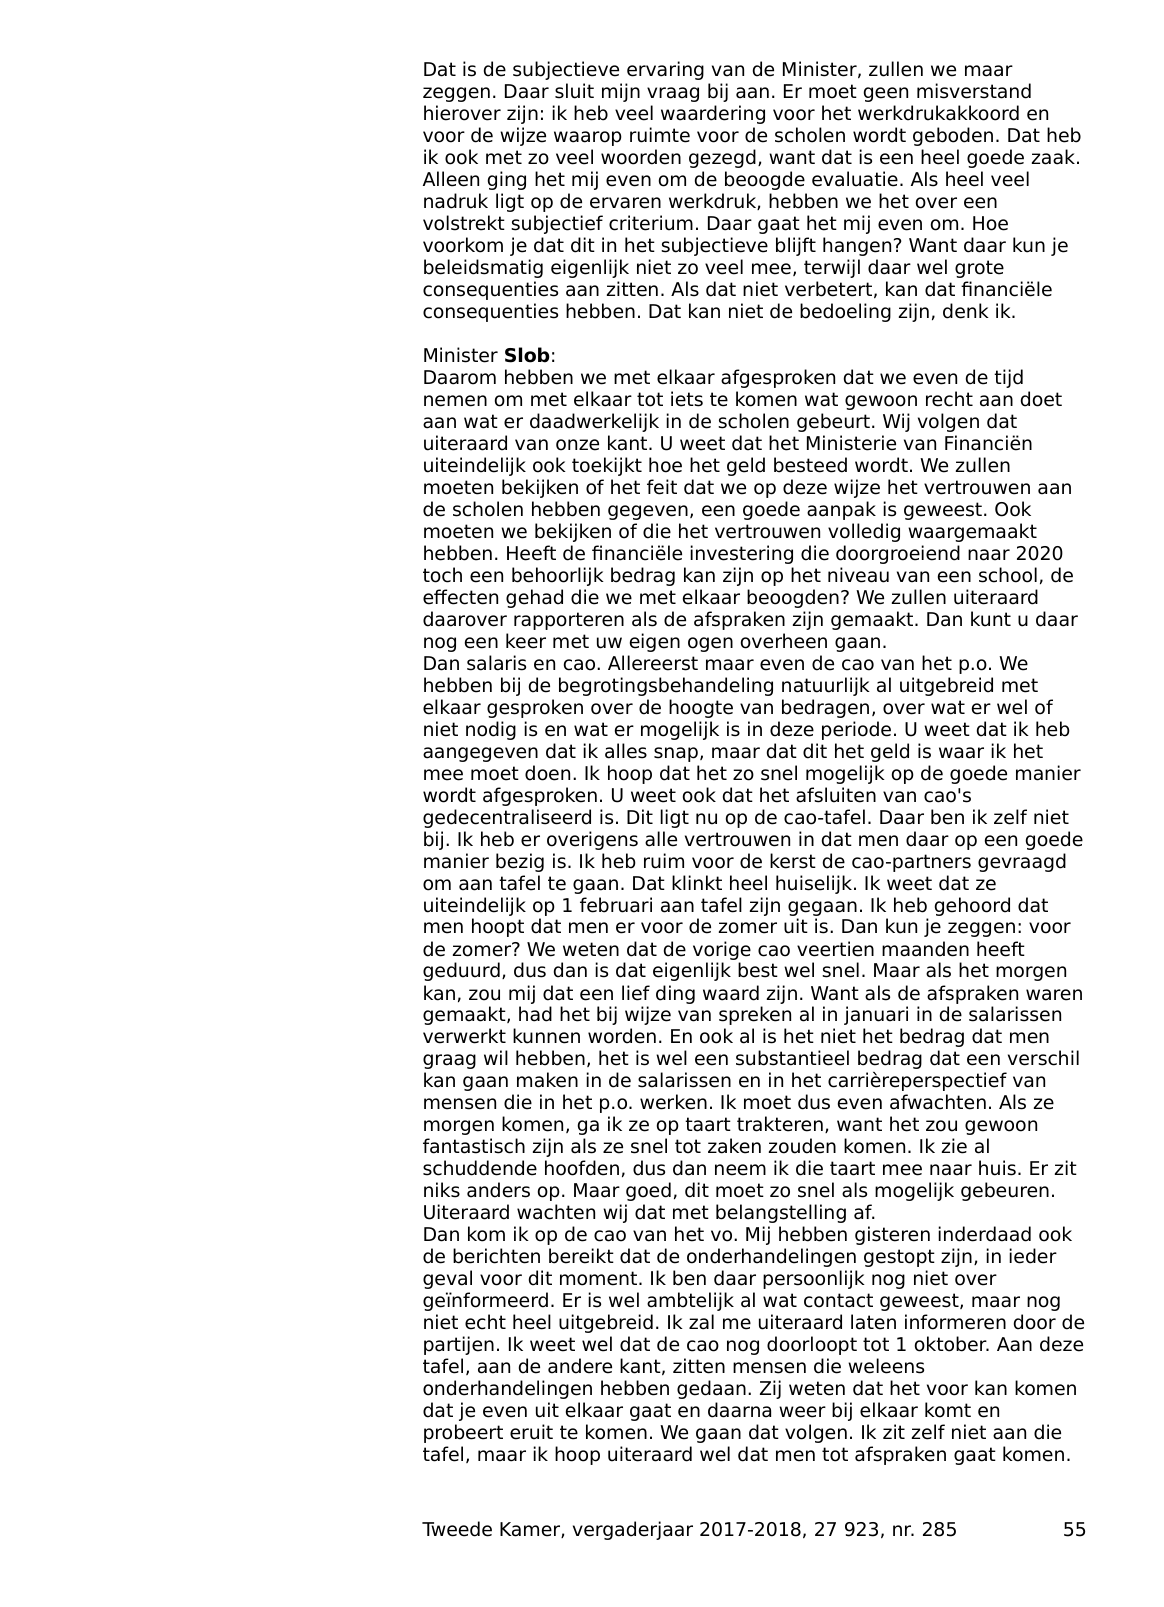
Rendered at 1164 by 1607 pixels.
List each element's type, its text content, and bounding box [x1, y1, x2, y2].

text Dan salaris en cao. Allereerst maar even de cao van het p.o. We hebben bij de begrotingsbehandeling natuurlijk al uitgebreid met elkaar gesproken over de hoogte van bedragen, over wat er wel of niet nodig is en wat er mogelijk is in deze periode. U weet dat ik heb aangegeven dat ik alles snap, maar dat dit het geld is waar ik het mee moet doen. Ik hoop dat het zo snel mogelijk op de goede manier wordt afgesproken. U weet ook dat het afsluiten van cao's gedecentraliseerd is. Dit ligt nu op de cao-tafel. Daar ben ik zelf niet bij. Ik heb er overigens alle vertrouwen in dat men daar op een goede manier bezig is. Ik heb ruim voor de kerst de cao-partners gevraagd om aan tafel te gaan. Dat klinkt heel huiselijk. Ik weet dat ze uiteindelijk op 1 februari aan tafel zijn gegaan. Ik heb gehoord dat men hoopt dat men er voor de zomer uit is. Dan kun je zeggen: voor de zomer? We weten dat de vorige cao veertien maanden heeft geduurd, dus dan is dat eigenlijk best wel snel. Maar als het morgen kan, zou mij dat een lief ding waard zijn. Want als de afspraken waren gemaakt, had het bij wijze van spreken al in januari in de salarissen verwerkt kunnen worden. En ook al is het niet het bedrag dat men graag wil hebben, het is wel een substantieel bedrag dat een verschil kan gaan maken in de salarissen en in het carrièreperspectief van mensen die in het p.o. werken. Ik moet dus even afwachten. Als ze morgen komen, ga ik ze op taart trakteren, want het zou gewoon fantastisch zijn als ze snel tot zaken zouden komen. Ik zie al schuddende hoofden, dus dan neem ik die taart mee naar huis. Er zit niks anders op. Maar goed, dit moet zo snel als mogelijk gebeuren. Uiteraard wachten wij dat met belangstelling af. [422, 653, 1087, 1224]
text Daarom hebben we met elkaar afgesproken dat we even de tijd nemen om met elkaar tot iets te komen wat gewoon recht aan doet aan wat er daadwerkelijk in de scholen gebeurt. Wij volgen dat uiteraard van onze kant. U weet dat het Ministerie van Financiën uiteindelijk ook toekijkt hoe het geld besteed wordt. We zullen moeten bekijken of het feit dat we op deze wijze het vertrouwen aan de scholen hebben gegeven, een goede aanpak is geweest. Ook moeten we bekijken of die het vertrouwen volledig waargemaakt hebben. Heeft de financiële investering die doorgroeiend naar 2020 toch een behoorlijk bedrag kan zijn op het niveau van een school, de effecten gehad die we met elkaar beoogden? We zullen uiteraard daarover rapporteren als de afspraken zijn gemaakt. Dan kunt u daar nog een keer met uw eigen ogen overheen gaan. [422, 367, 1087, 653]
text Dat is de subjectieve ervaring van de Minister, zullen we maar zeggen. Daar sluit mijn vraag bij aan. Er moet geen misverstand hierover zijn: ik heb veel waardering voor het werkdrukakkoord en voor de wijze waarop ruimte voor de scholen wordt geboden. Dat heb ik ook met zo veel woorden gezegd, want dat is een heel goede zaak. Alleen ging het mij even om de beoogde evaluatie. Als heel veel nadruk ligt op de ervaren werkdruk, hebben we het over een volstrekt subjectief criterium. Daar gaat het mij even om. Hoe voorkom je dat dit in het subjectieve blijft hangen? Want daar kun je beleidsmatig eigenlijk niet zo veel mee, terwijl daar wel grote consequenties aan zitten. Als dat niet verbetert, kan dat financiële consequenties hebben. Dat kan niet de bedoeling zijn, denk ik. [422, 59, 1087, 323]
text Dan kom ik op de cao van het vo. Mij hebben gisteren inderdaad ook de berichten bereikt dat de onderhandelingen gestopt zijn, in ieder geval voor dit moment. Ik ben daar persoonlijk nog niet over geïnformeerd. Er is wel ambtelijk al wat contact geweest, maar nog niet echt heel uitgebreid. Ik zal me uiteraard laten informeren door de partijen. Ik weet wel dat de cao nog doorloopt tot 1 oktober. Aan deze tafel, aan de andere kant, zitten mensen die weleens onderhandelingen hebben gedaan. Zij weten dat het voor kan komen dat je even uit elkaar gaat en daarna weer bij elkaar komt en probeert eruit te komen. We gaan dat volgen. Ik zit zelf niet aan die tafel, maar ik hoop uiteraard wel dat men tot afspraken gaat komen. [422, 1224, 1087, 1466]
text Minister Slob: [422, 345, 1087, 367]
